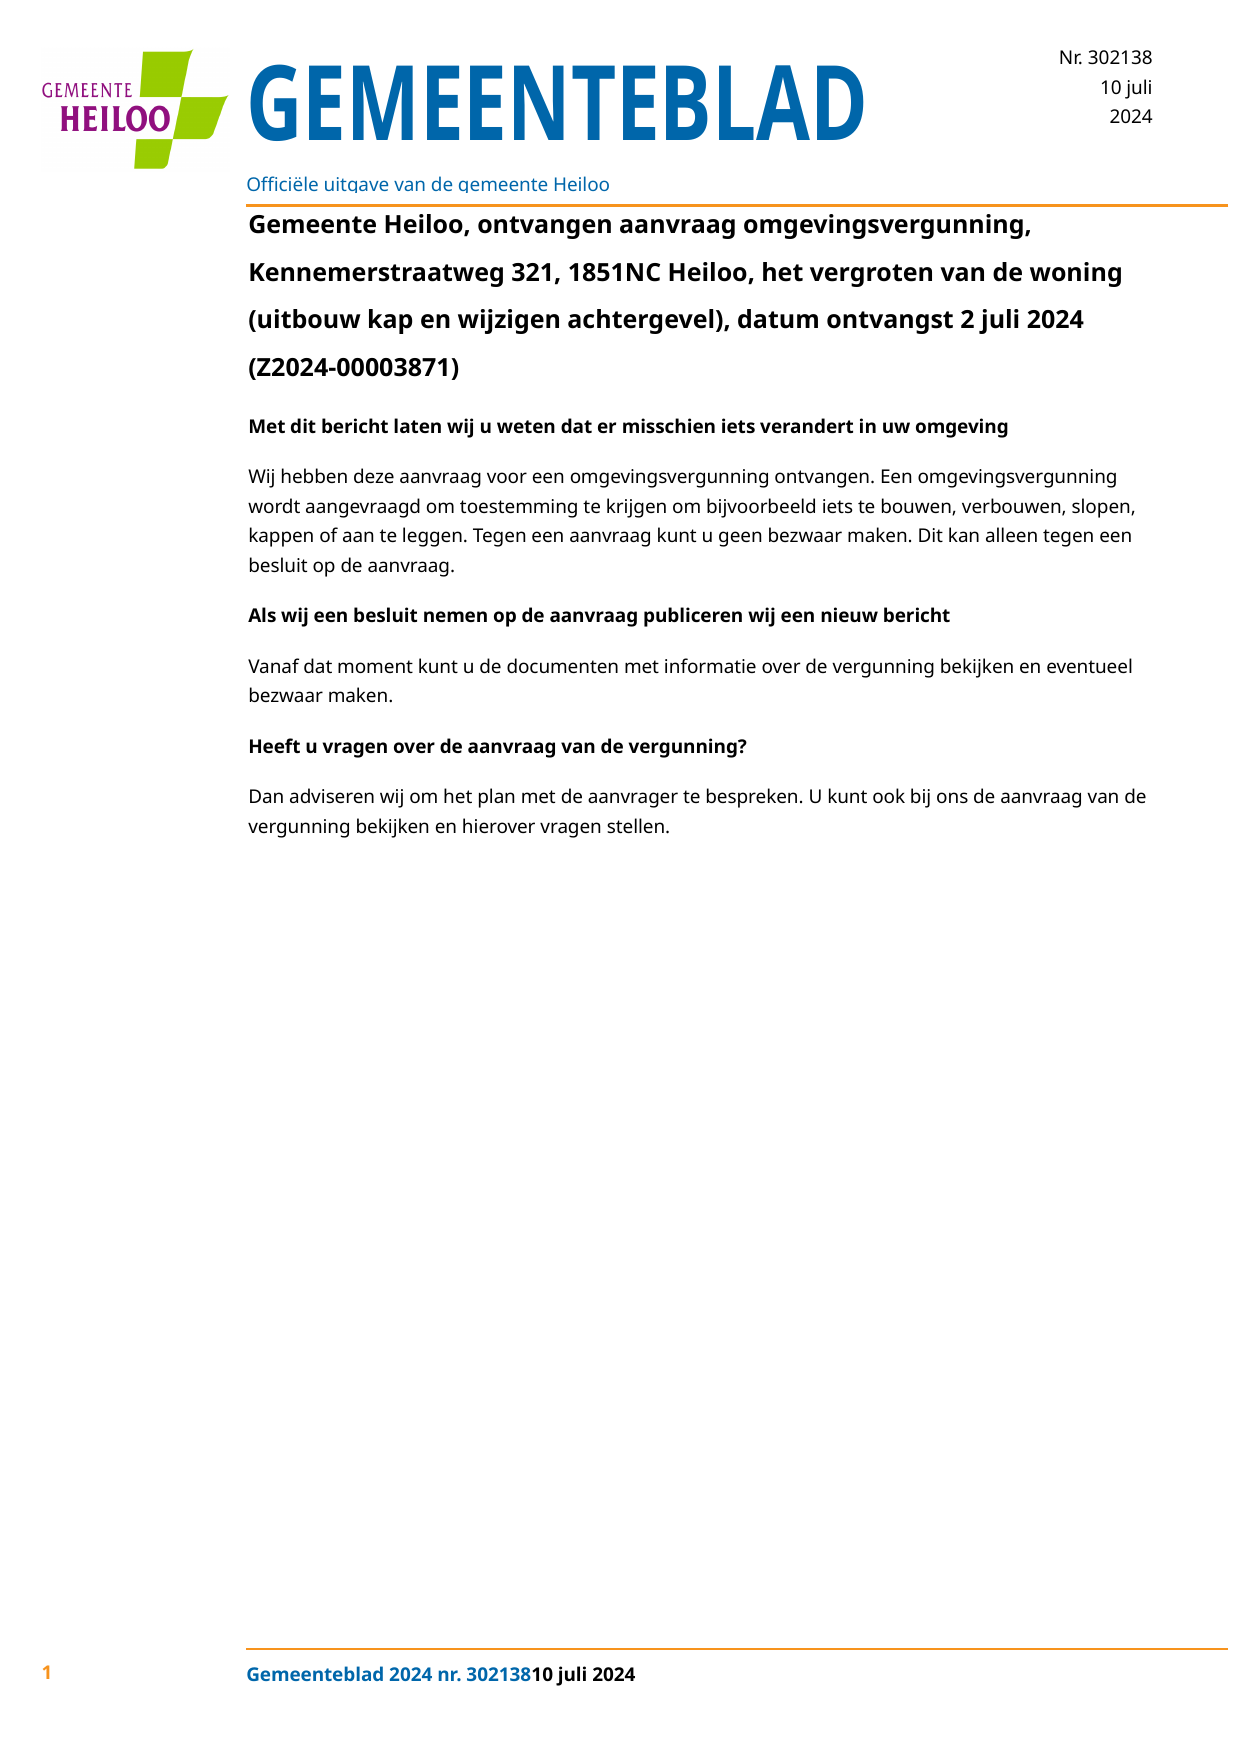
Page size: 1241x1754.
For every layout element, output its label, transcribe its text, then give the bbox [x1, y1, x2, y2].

text Dan adviseren wij om het plan met de aanvrager te bespreken. U kunt ook bij ons de aanvraag van de vergunning bekijken en hierover vragen stellen. [248, 783, 1152, 839]
text Wij hebben deze aanvraag voor een omgevingsvergunning ontvangen. Een omgevingsvergunning wordt aangevraagd om toestemming te krijgen om bijvoorbeeld iets te bouwen, verbouwen, slopen, kappen of aan te leggen. Tegen een aanvraag kunt u geen bezwaar maken. Dit kan alleen tegen een besluit op de aanvraag. [248, 463, 1152, 578]
text Als wij een besluit nemen op de aanvraag publiceren wij een nieuw bericht [248, 603, 1152, 628]
text Gemeente Heiloo, ontvangen aanvraag omgevingsvergunning, Kennemerstraatweg 321, 1851NC Heiloo, het vergroten van de woning (uitbouw kap en wijzigen achtergevel), datum ontvangst 2 juli 2024 (Z2024-00003871) [248, 207, 1152, 384]
text Met dit bericht laten wij u weten dat er misschien iets verandert in uw omgeving [248, 413, 1152, 439]
text Vanaf dat moment kunt u de documenten met informatie over de vergunning bekijken en eventueel bezwaar maken. [248, 653, 1152, 708]
picture [41, 47, 231, 172]
text Heeft u vragen over de aanvraag van de vergunning? [248, 733, 1152, 759]
